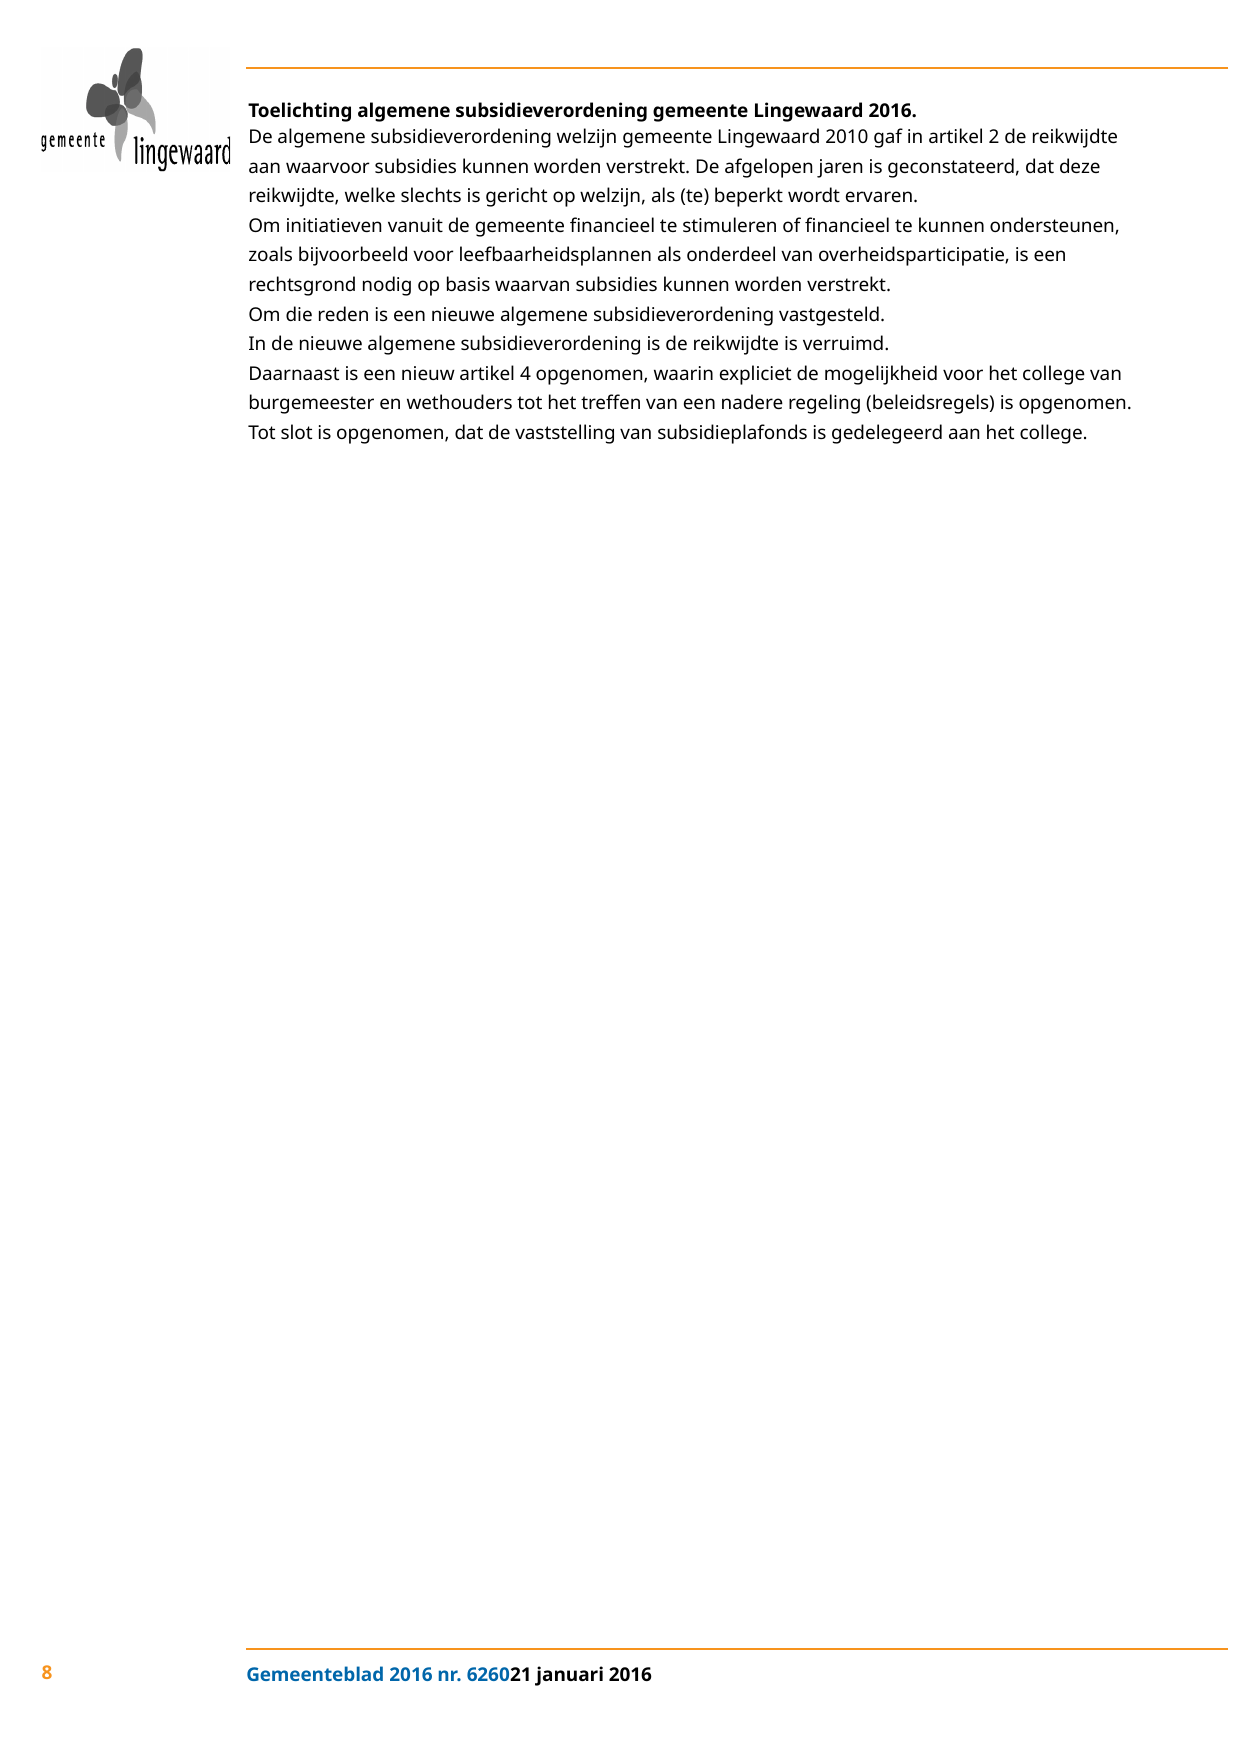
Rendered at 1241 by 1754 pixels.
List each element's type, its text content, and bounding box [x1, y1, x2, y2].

text Toelichting algemene subsidieverordening gemeente Lingewaard 2016. [248, 95, 1152, 123]
text Om die reden is een nieuwe algemene subsidieverordening vastgesteld. [248, 301, 1152, 327]
text De algemene subsidieverordening welzijn gemeente Lingewaard 2010 gaf in artikel 2 de reikwijdte aan waarvoor subsidies kunnen worden verstrekt. De afgelopen jaren is geconstateerd, dat deze reikwijdte, welke slechts is gericht op welzijn, als (te) beperkt wordt ervaren. [248, 123, 1152, 208]
text Tot slot is opgenomen, dat de vaststelling van subsidieplafonds is gedelegeerd aan het college. [248, 419, 1152, 445]
text Om initiatieven vanuit de gemeente financieel te stimuleren of financieel te kunnen ondersteunen, zoals bijvoorbeeld voor leefbaarheidsplannen als onderdeel van overheidsparticipatie, is een rechtsgrond nodig op basis waarvan subsidies kunnen worden verstrekt. [248, 212, 1152, 297]
text In de nieuwe algemene subsidieverordening is de reikwijdte is verruimd. [248, 330, 1152, 356]
picture [41, 47, 231, 172]
text Daarnaast is een nieuw artikel 4 opgenomen, waarin expliciet de mogelijkheid voor het college van burgemeester en wethouders tot het treffen van een nadere regeling (beleidsregels) is opgenomen. [248, 360, 1152, 415]
